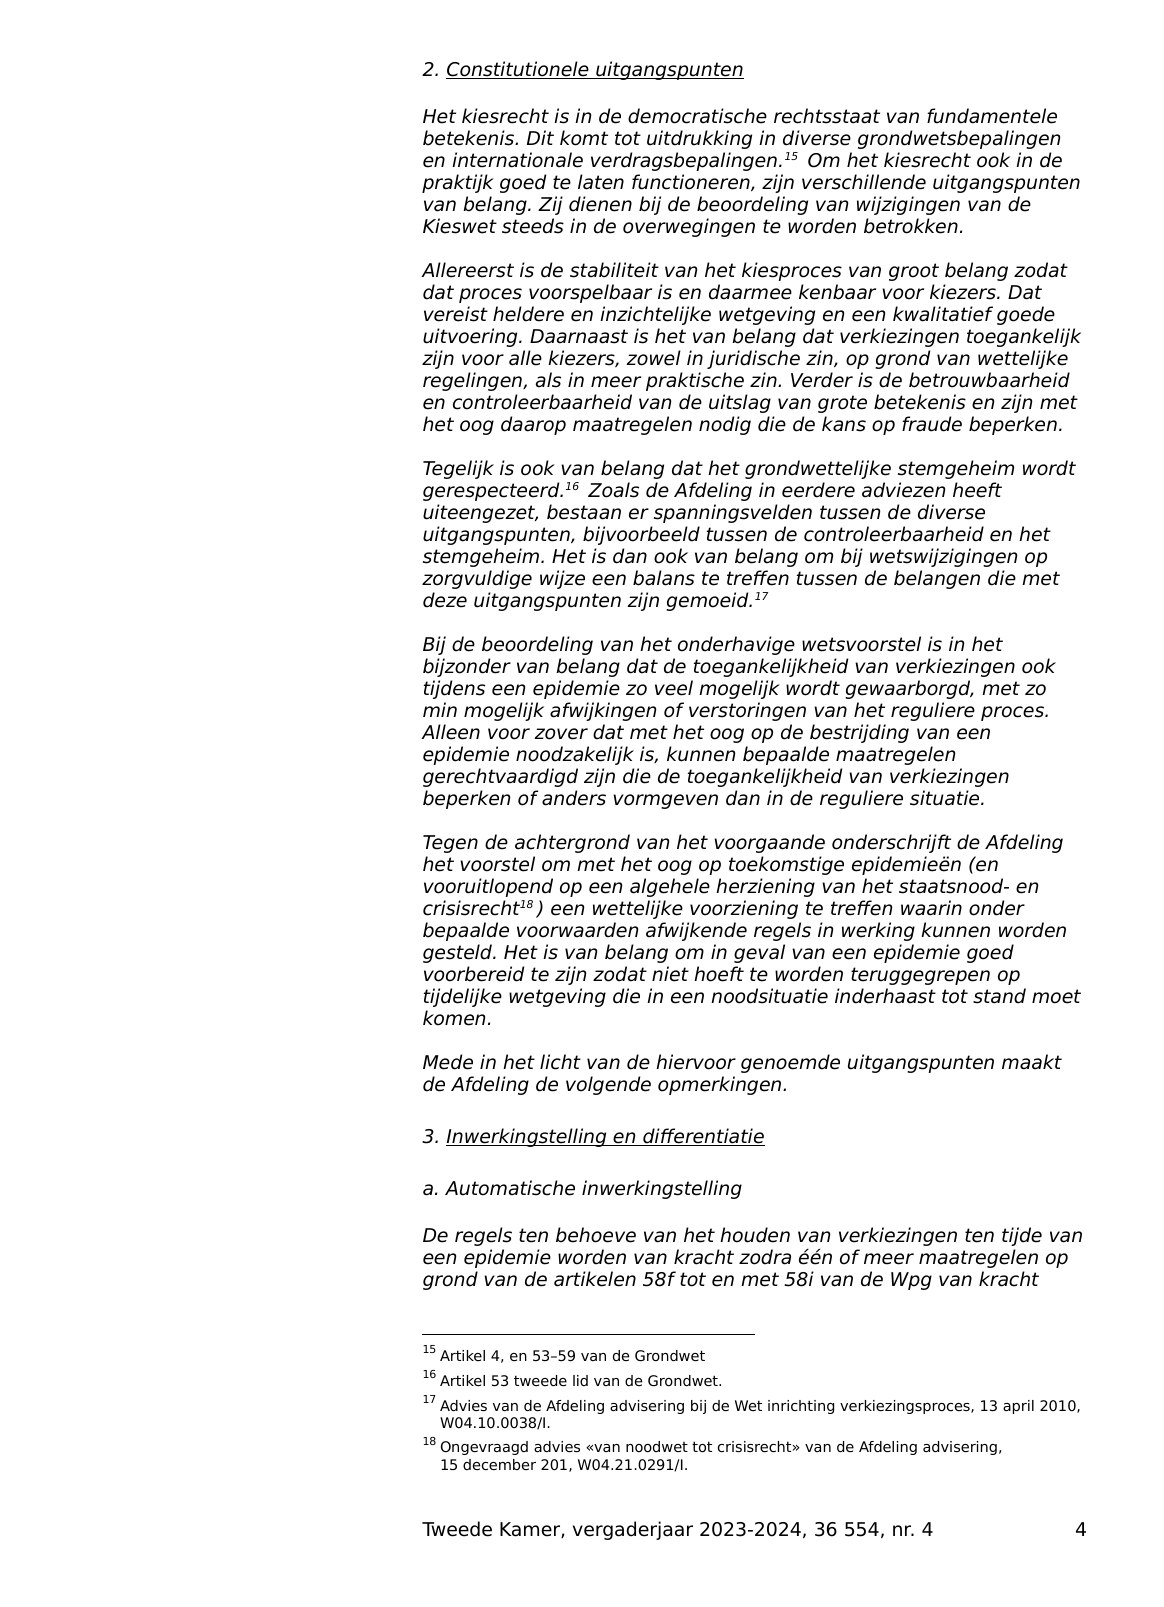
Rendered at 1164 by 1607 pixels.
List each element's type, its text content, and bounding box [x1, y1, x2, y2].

text Artikel 4, en 53–59 van de Grondwet [422, 1343, 1087, 1366]
text Het kiesrecht is in de democratische rechtsstaat van fundamentele betekenis. Dit komt tot uitdrukking in diverse grondwetsbepalingen en internationale verdragsbepalingen. Om het kiesrecht ook in de praktijk goed te laten functioneren, zijn verschillende uitgangspunten van belang. Zij dienen bij de beoordeling van wijzigingen van de Kieswet steeds in de overwegingen te worden betrokken. [422, 106, 1087, 238]
text Ongevraagd advies «van noodwet tot crisisrecht» van de Afdeling advisering, 15 december 201, W04.21.0291/I. [422, 1435, 1087, 1474]
text Advies van de Afdeling advisering bij de Wet inrichting verkiezingsproces, 13 april 2010, W04.10.0038/I. [422, 1393, 1087, 1432]
subtitle 3. Inwerkingstelling en differentiatie [422, 1126, 1087, 1148]
subtitle 2. Constitutionele uitgangspunten [422, 59, 1087, 81]
subtitle a. Automatische inwerkingstelling [422, 1178, 1087, 1200]
text Tegen de achtergrond van het voorgaande onderschrijft de Afdeling het voorstel om met het oog op toekomstige epidemieën (en vooruitlopend op een algehele herziening van het staatsnood- en crisisrecht) een wettelijke voorziening te treffen waarin onder bepaalde voorwaarden afwijkende regels in werking kunnen worden gesteld. Het is van belang om in geval van een epidemie goed voorbereid te zijn zodat niet hoeft te worden teruggegrepen op tijdelijke wetgeving die in een noodsituatie inderhaast tot stand moet komen. [422, 832, 1087, 1030]
text Mede in het licht van de hiervoor genoemde uitgangspunten maakt de Afdeling de volgende opmerkingen. [422, 1052, 1087, 1096]
text De regels ten behoeve van het houden van verkiezingen ten tijde van een epidemie worden van kracht zodra één of meer maatregelen op grond van de artikelen 58f tot en met 58i van de Wpg van kracht [422, 1225, 1087, 1291]
text Allereerst is de stabiliteit van het kiesproces van groot belang zodat dat proces voorspelbaar is en daarmee kenbaar voor kiezers. Dat vereist heldere en inzichtelijke wetgeving en een kwalitatief goede uitvoering. Daarnaast is het van belang dat verkiezingen toegankelijk zijn voor alle kiezers, zowel in juridische zin, op grond van wettelijke regelingen, als in meer praktische zin. Verder is de betrouwbaarheid en controleerbaarheid van de uitslag van grote betekenis en zijn met het oog daarop maatregelen nodig die de kans op fraude beperken. [422, 260, 1087, 436]
text Artikel 53 tweede lid van de Grondwet. [422, 1368, 1087, 1391]
text Tegelijk is ook van belang dat het grondwettelijke stemgeheim wordt gerespecteerd. Zoals de Afdeling in eerdere adviezen heeft uiteengezet, bestaan er spanningsvelden tussen de diverse uitgangspunten, bijvoorbeeld tussen de controleerbaarheid en het stemgeheim. Het is dan ook van belang om bij wetswijzigingen op zorgvuldige wijze een balans te treffen tussen de belangen die met deze uitgangspunten zijn gemoeid. [422, 458, 1087, 612]
text Bij de beoordeling van het onderhavige wetsvoorstel is in het bijzonder van belang dat de toegankelijkheid van verkiezingen ook tijdens een epidemie zo veel mogelijk wordt gewaarborgd, met zo min mogelijk afwijkingen of verstoringen van het reguliere proces. Alleen voor zover dat met het oog op de bestrijding van een epidemie noodzakelijk is, kunnen bepaalde maatregelen gerechtvaardigd zijn die de toegankelijkheid van verkiezingen beperken of anders vormgeven dan in de reguliere situatie. [422, 634, 1087, 810]
